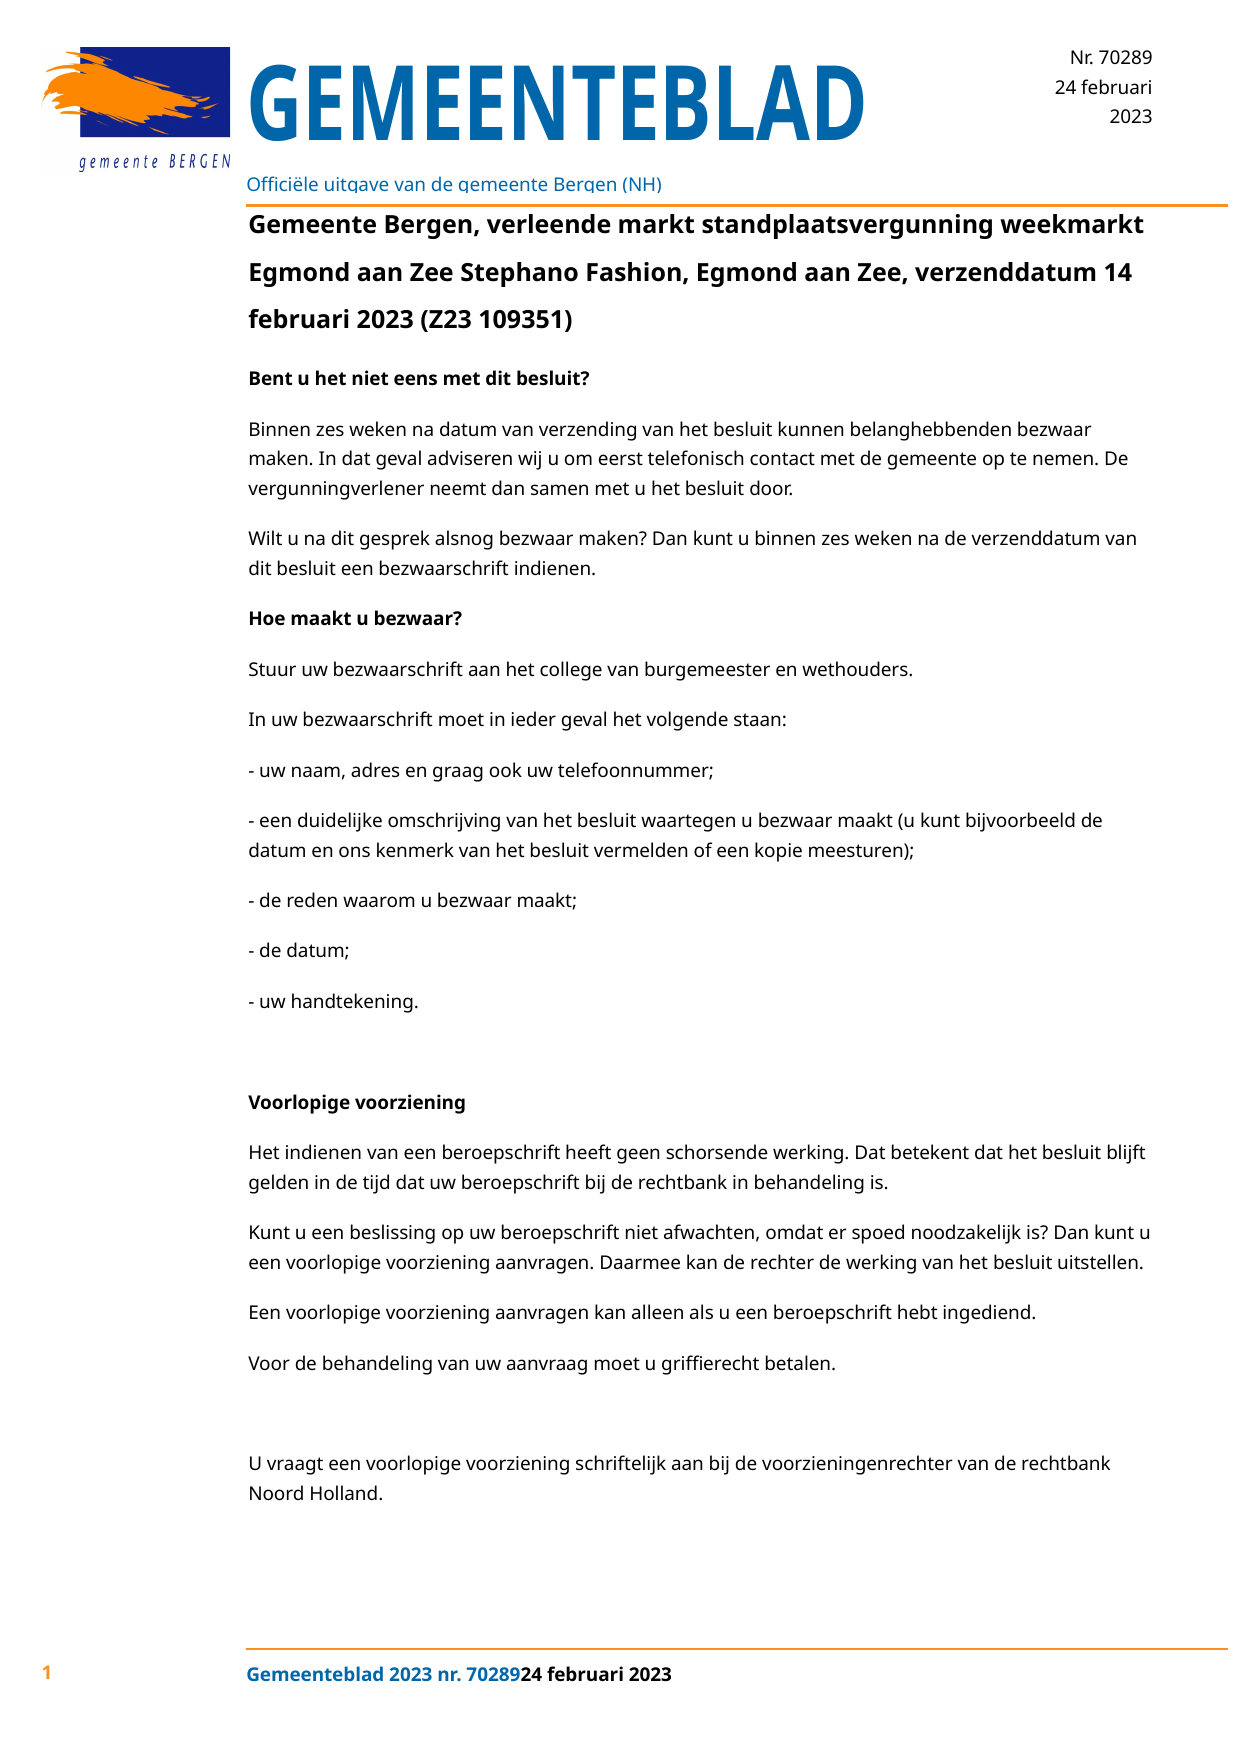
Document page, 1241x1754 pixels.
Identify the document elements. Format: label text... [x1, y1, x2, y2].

text - uw handtekening. [248, 988, 1152, 1014]
text Kunt u een beslissing op uw beroepschrift niet afwachten, omdat er spoed noodzakelijk is? Dan kunt u een voorlopige voorziening aanvragen. Daarmee kan de rechter de werking van het besluit uitstellen. [248, 1219, 1152, 1274]
text Bent u het niet eens met dit besluit? [248, 366, 1152, 391]
text - uw naam, adres en graag ook uw telefoonnummer; [248, 757, 1152, 782]
text Stuur uw bezwaarschrift aan het college van burgemeester en wethouders. [248, 656, 1152, 682]
picture [41, 47, 231, 172]
text Het indienen van een beroepschrift heeft geen schorsende werking. Dat betekent dat het besluit blijft gelden in de tijd dat uw beroepschrift bij de rechtbank in behandeling is. [248, 1139, 1152, 1194]
text Voorlopige voorziening [248, 1089, 1152, 1114]
text U vraagt een voorlopige voorziening schriftelijk aan bij de voorzieningenrechter van de rechtbank Noord Holland. [248, 1451, 1152, 1506]
text Wilt u na dit gesprek alsnog bezwaar maken? Dan kunt u binnen zes weken na de verzenddatum van dit besluit een bezwaarschrift indienen. [248, 526, 1152, 581]
text Een voorlopige voorziening aanvragen kan alleen als u een beroepschrift hebt ingediend. [248, 1299, 1152, 1325]
text In uw bezwaarschrift moet in ieder geval het volgende staan: [248, 706, 1152, 732]
text Voor de behandeling van uw aanvraag moet u griffierecht betalen. [248, 1350, 1152, 1375]
text Binnen zes weken na datum van verzending van het besluit kunnen belanghebbenden bezwaar maken. In dat geval adviseren wij u om eerst telefonisch contact met de gemeente op te nemen. De vergunningverlener neemt dan samen met u het besluit door. [248, 416, 1152, 501]
text - de datum; [248, 938, 1152, 963]
text - een duidelijke omschrijving van het besluit waartegen u bezwaar maakt (u kunt bijvoorbeeld de datum en ons kenmerk van het besluit vermelden of een kopie meesturen); [248, 807, 1152, 862]
text Gemeente Bergen, verleende markt standplaatsvergunning weekmarkt Egmond aan Zee Stephano Fashion, Egmond aan Zee, verzenddatum 14 februari 2023 (Z23 109351) [248, 207, 1152, 336]
text Hoe maakt u bezwaar? [248, 606, 1152, 631]
text - de reden waarom u bezwaar maakt; [248, 887, 1152, 913]
